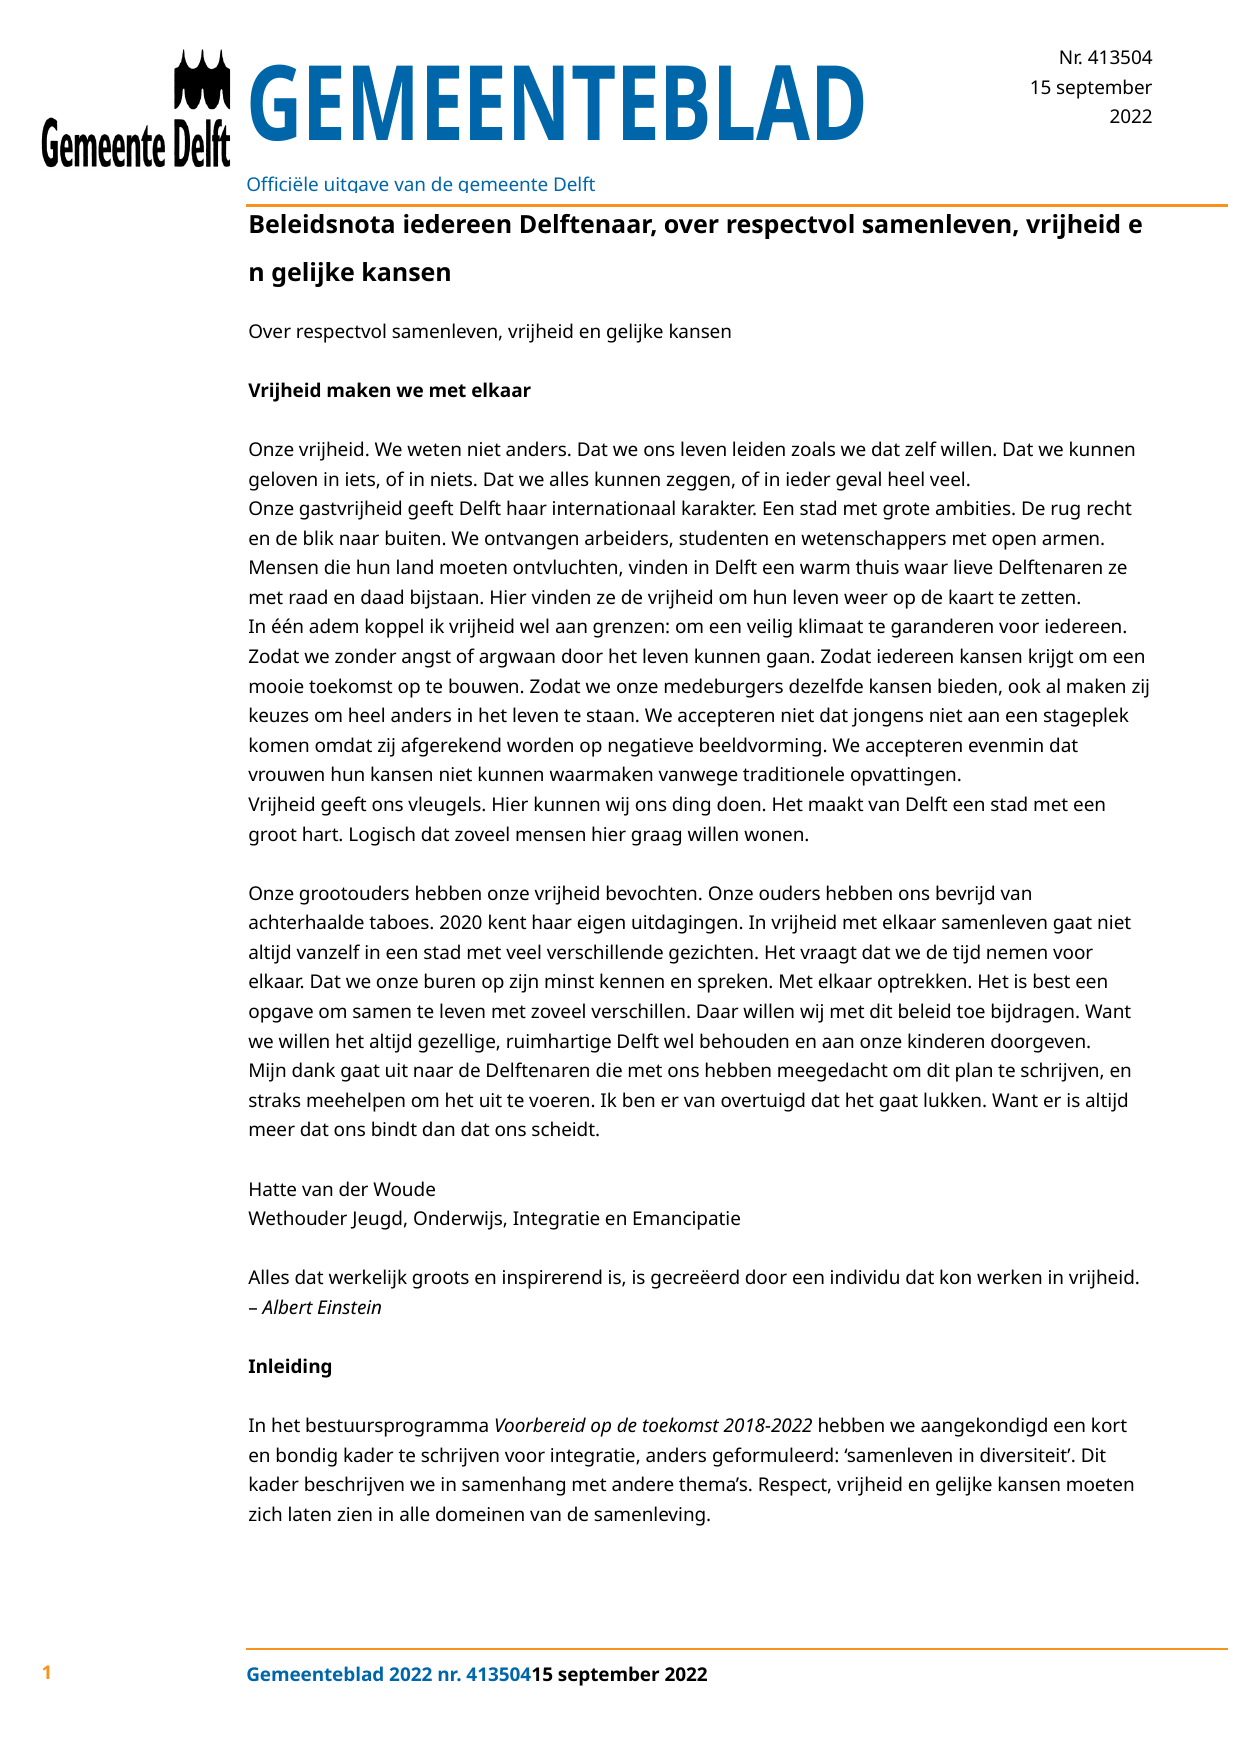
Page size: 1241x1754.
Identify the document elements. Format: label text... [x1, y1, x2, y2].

text In het bestuursprogramma Voorbereid op de toekomst 2018-2022 hebben we aangekondigd een kort en bondig kader te schrijven voor integratie, anders geformuleerd: ‘samenleven in diversiteit’. Dit kader beschrijven we in samenhang met andere thema’s. Respect, vrijheid en gelijke kansen moeten zich laten zien in alle domeinen van de samenleving. [248, 1412, 1152, 1527]
text Hatte van der Woude [248, 1176, 1152, 1202]
text Vrijheid geeft ons vleugels. Hier kunnen wij ons ding doen. Het maakt van Delft een stad met een groot hart. Logisch dat zoveel mensen hier graag willen wonen. [248, 791, 1152, 847]
text Inleiding [248, 1353, 1152, 1379]
picture [41, 47, 231, 172]
text Onze grootouders hebben onze vrijheid bevochten. Onze ouders hebben ons bevrijd van achterhaalde taboes. 2020 kent haar eigen uitdagingen. In vrijheid met elkaar samenleven gaat niet altijd vanzelf in een stad met veel verschillende gezichten. Het vraagt dat we de tijd nemen voor elkaar. Dat we onze buren op zijn minst kennen en spreken. Met elkaar optrekken. Het is best een opgave om samen te leven met zoveel verschillen. Daar willen wij met dit beleid toe bijdragen. Want we willen het altijd gezellige, ruimhartige Delft wel behouden en aan onze kinderen doorgeven. [248, 880, 1152, 1054]
text Onze vrijheid. We weten niet anders. Dat we ons leven leiden zoals we dat zelf willen. Dat we kunnen geloven in iets, of in niets. Dat we alles kunnen zeggen, of in ieder geval heel veel. [248, 436, 1152, 492]
text Alles dat werkelijk groots en inspirerend is, is gecreëerd door een individu dat kon werken in vrijheid. – Albert Einstein [248, 1264, 1152, 1320]
text Mijn dank gaat uit naar de Delftenaren die met ons hebben meegedacht om dit plan te schrijven, en straks meehelpen om het uit te voeren. Ik ben er van overtuigd dat het gaat lukken. Want er is altijd meer dat ons bindt dan dat ons scheidt. [248, 1057, 1152, 1142]
text Beleidsnota iedereen Delftenaar, over respectvol samenleven, vrijheid en gelijke kansen [248, 207, 1152, 288]
text Wethouder Jeugd, Onderwijs, Integratie en Emancipatie [248, 1205, 1152, 1231]
text Vrijheid maken we met elkaar [248, 377, 1152, 403]
text In één adem koppel ik vrijheid wel aan grenzen: om een veilig klimaat te garanderen voor iedereen. Zodat we zonder angst of argwaan door het leven kunnen gaan. Zodat iedereen kansen krijgt om een mooie toekomst op te bouwen. Zodat we onze medeburgers dezelfde kansen bieden, ook al maken zij keuzes om heel anders in het leven te staan. We accepteren niet dat jongens niet aan een stageplek komen omdat zij afgerekend worden op negatieve beeldvorming. We accepteren evenmin dat vrouwen hun kansen niet kunnen waarmaken vanwege traditionele opvattingen. [248, 614, 1152, 787]
text Onze gastvrijheid geeft Delft haar internationaal karakter. Een stad met grote ambities. De rug recht en de blik naar buiten. We ontvangen arbeiders, studenten en wetenschappers met open armen. Mensen die hun land moeten ontvluchten, vinden in Delft een warm thuis waar lieve Delftenaren ze met raad en daad bijstaan. Hier vinden ze de vrijheid om hun leven weer op de kaart te zetten. [248, 495, 1152, 610]
text Over respectvol samenleven, vrijheid en gelijke kansen [248, 318, 1152, 344]
